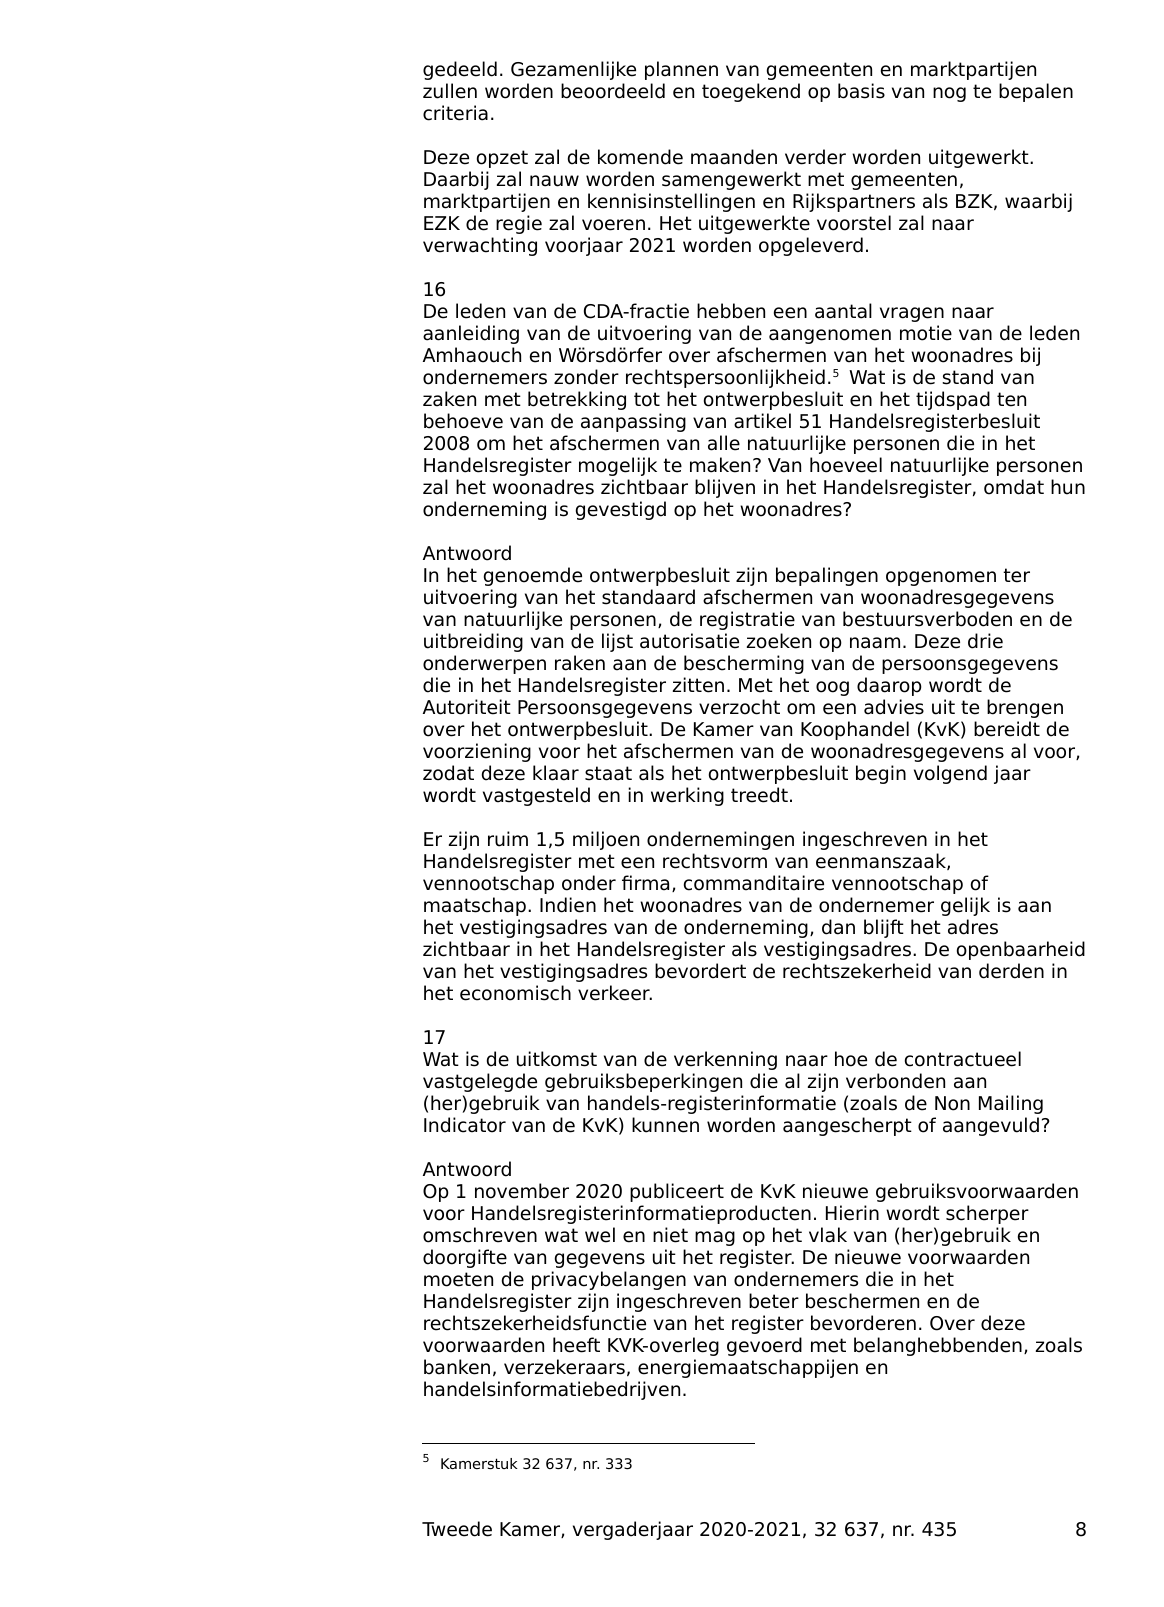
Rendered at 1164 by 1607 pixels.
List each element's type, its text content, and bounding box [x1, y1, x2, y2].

text 17 [422, 1027, 1087, 1049]
text In het genoemde ontwerpbesluit zijn bepalingen opgenomen ter uitvoering van het standaard afschermen van woonadresgegevens van natuurlijke personen, de registratie van bestuursverboden en de uitbreiding van de lijst autorisatie zoeken op naam. Deze drie onderwerpen raken aan de bescherming van de persoonsgegevens die in het Handelsregister zitten. Met het oog daarop wordt de Autoriteit Persoonsgegevens verzocht om een advies uit te brengen over het ontwerpbesluit. De Kamer van Koophandel (KvK) bereidt de voorziening voor het afschermen van de woonadresgegevens al voor, zodat deze klaar staat als het ontwerpbesluit begin volgend jaar wordt vastgesteld en in werking treedt. [422, 565, 1087, 807]
text 16 [422, 279, 1087, 301]
text Op 1 november 2020 publiceert de KvK nieuwe gebruiksvoorwaarden voor Handelsregisterinformatieproducten. Hierin wordt scherper omschreven wat wel en niet mag op het vlak van (her)gebruik en doorgifte van gegevens uit het register. De nieuwe voorwaarden moeten de privacybelangen van ondernemers die in het Handelsregister zijn ingeschreven beter beschermen en de rechtszekerheidsfunctie van het register bevorderen. Over deze voorwaarden heeft KVK-overleg gevoerd met belanghebbenden, zoals banken, verzekeraars, energiemaatschappijen en handelsinformatiebedrijven. [422, 1181, 1087, 1401]
text De leden van de CDA-fractie hebben een aantal vragen naar aanleiding van de uitvoering van de aangenomen motie van de leden Amhaouch en Wörsdörfer over afschermen van het woonadres bij ondernemers zonder rechtspersoonlijkheid. Wat is de stand van zaken met betrekking tot het ontwerpbesluit en het tijdspad ten behoeve van de aanpassing van artikel 51 Handelsregisterbesluit 2008 om het afschermen van alle natuurlijke personen die in het Handelsregister mogelijk te maken? Van hoeveel natuurlijke personen zal het woonadres zichtbaar blijven in het Handelsregister, omdat hun onderneming is gevestigd op het woonadres? [422, 301, 1087, 521]
text Wat is de uitkomst van de verkenning naar hoe de contractueel vastgelegde gebruiksbeperkingen die al zijn verbonden aan (her)gebruik van handels-registerinformatie (zoals de Non Mailing Indicator van de KvK) kunnen worden aangescherpt of aangevuld? [422, 1049, 1087, 1137]
text Antwoord [422, 1159, 1087, 1181]
text gedeeld. Gezamenlijke plannen van gemeenten en marktpartijen zullen worden beoordeeld en toegekend op basis van nog te bepalen criteria. [422, 59, 1087, 125]
text Antwoord [422, 543, 1087, 565]
text Deze opzet zal de komende maanden verder worden uitgewerkt. Daarbij zal nauw worden samengewerkt met gemeenten, marktpartijen en kennisinstellingen en Rijkspartners als BZK, waarbij EZK de regie zal voeren. Het uitgewerkte voorstel zal naar verwachting voorjaar 2021 worden opgeleverd. [422, 147, 1087, 257]
text Kamerstuk 32 637, nr. 333 [422, 1452, 1087, 1474]
text Er zijn ruim 1,5 miljoen ondernemingen ingeschreven in het Handelsregister met een rechtsvorm van eenmanszaak, vennootschap onder firma, commanditaire vennootschap of maatschap. Indien het woonadres van de ondernemer gelijk is aan het vestigingsadres van de onderneming, dan blijft het adres zichtbaar in het Handelsregister als vestigingsadres. De openbaarheid van het vestigingsadres bevordert de rechtszekerheid van derden in het economisch verkeer. [422, 829, 1087, 1005]
